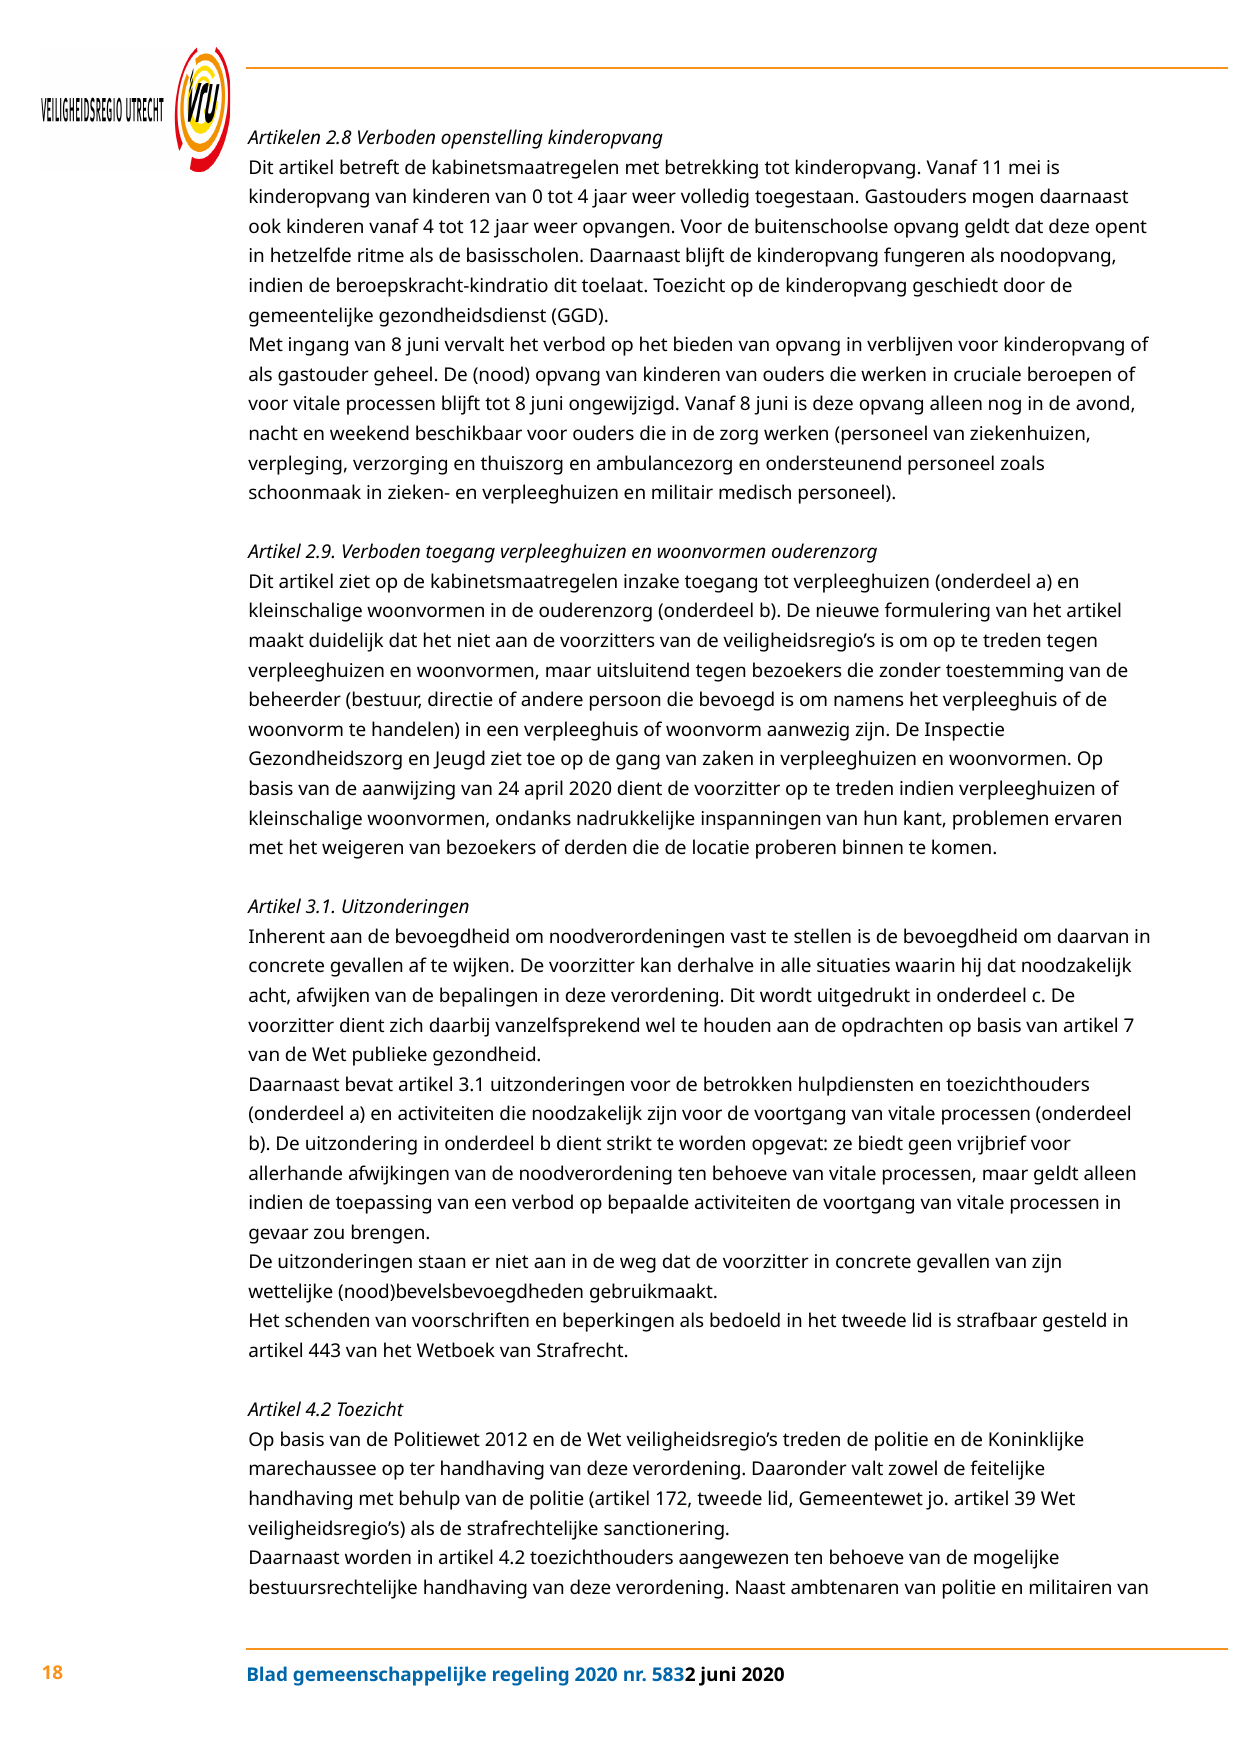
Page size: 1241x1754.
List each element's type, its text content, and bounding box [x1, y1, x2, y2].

picture [41, 47, 231, 172]
text Op basis van de Politiewet 2012 en de Wet veiligheidsregio’s treden de politie en de Koninklijke marechaussee op ter handhaving van deze verordening. Daaronder valt zowel de feitelijke handhaving met behulp van de politie (artikel 172, tweede lid, Gemeentewet jo. artikel 39 Wet veiligheidsregio’s) als de strafrechtelijke sanctionering. [248, 1426, 1152, 1541]
text Artikelen 2.8 Verboden openstelling kinderopvang [248, 124, 1152, 150]
text Artikel 2.9. Verboden toegang verpleeghuizen en woonvormen ouderenzorg [248, 538, 1152, 564]
text Het schenden van voorschriften en beperkingen als bedoeld in het tweede lid is strafbaar gesteld in artikel 443 van het Wetboek van Strafrecht. [248, 1308, 1152, 1363]
text Daarnaast bevat artikel 3.1 uitzonderingen voor de betrokken hulpdiensten en toezichthouders (onderdeel a) en activiteiten die noodzakelijk zijn voor de voortgang van vitale processen (onderdeel b). De uitzondering in onderdeel b dient strikt te worden opgevat: ze biedt geen vrijbrief voor allerhande afwijkingen van de noodverordening ten behoeve van vitale processen, maar geldt alleen indien de toepassing van een verbod op bepaalde activiteiten de voortgang van vitale processen in gevaar zou brengen. [248, 1071, 1152, 1245]
text Met ingang van 8 juni vervalt het verbod op het bieden van opvang in verblijven voor kinderopvang of als gastouder geheel. De (nood) opvang van kinderen van ouders die werken in cruciale beroepen of voor vitale processen blijft tot 8 juni ongewijzigd. Vanaf 8 juni is deze opvang alleen nog in de avond, nacht en weekend beschikbaar voor ouders die in de zorg werken (personeel van ziekenhuizen, verpleging, verzorging en thuiszorg en ambulancezorg en ondersteunend personeel zoals schoonmaak in zieken- en verpleeghuizen en militair medisch personeel). [248, 331, 1152, 505]
text De uitzonderingen staan er niet aan in de weg dat de voorzitter in concrete gevallen van zijn wettelijke (nood)bevelsbevoegdheden gebruikmaakt. [248, 1248, 1152, 1304]
text Inherent aan de bevoegdheid om noodverordeningen vast te stellen is de bevoegdheid om daarvan in concrete gevallen af te wijken. De voorzitter kan derhalve in alle situaties waarin hij dat noodzakelijk acht, afwijken van de bepalingen in deze verordening. Dit wordt uitgedrukt in onderdeel c. De voorzitter dient zich daarbij vanzelfsprekend wel te houden aan de opdrachten op basis van artikel 7 van de Wet publieke gezondheid. [248, 923, 1152, 1067]
text Dit artikel betreft de kabinetsmaatregelen met betrekking tot kinderopvang. Vanaf 11 mei is kinderopvang van kinderen van 0 tot 4 jaar weer volledig toegestaan. Gastouders mogen daarnaast ook kinderen vanaf 4 tot 12 jaar weer opvangen. Voor de buitenschoolse opvang geldt dat deze opent in hetzelfde ritme als de basisscholen. Daarnaast blijft de kinderopvang fungeren als noodopvang, indien de beroepskracht-kindratio dit toelaat. Toezicht op de kinderopvang geschiedt door de gemeentelijke gezondheidsdienst (GGD). [248, 154, 1152, 328]
text Artikel 3.1. Uitzonderingen [248, 893, 1152, 919]
text Daarnaast worden in artikel 4.2 toezichthouders aangewezen ten behoeve van de mogelijke bestuursrechtelijke handhaving van deze verordening. Naast ambtenaren van politie en militairen van [248, 1544, 1152, 1600]
text Artikel 4.2 Toezicht [248, 1396, 1152, 1422]
text Dit artikel ziet op de kabinetsmaatregelen inzake toegang tot verpleeghuizen (onderdeel a) en kleinschalige woonvormen in de ouderenzorg (onderdeel b). De nieuwe formulering van het artikel maakt duidelijk dat het niet aan de voorzitters van de veiligheidsregio’s is om op te treden tegen verpleeghuizen en woonvormen, maar uitsluitend tegen bezoekers die zonder toestemming van de beheerder (bestuur, directie of andere persoon die bevoegd is om namens het verpleeghuis of de woonvorm te handelen) in een verpleeghuis of woonvorm aanwezig zijn. De Inspectie Gezondheidszorg en Jeugd ziet toe op de gang van zaken in verpleeghuizen en woonvormen. Op basis van de aanwijzing van 24 april 2020 dient de voorzitter op te treden indien verpleeghuizen of kleinschalige woonvormen, ondanks nadrukkelijke inspanningen van hun kant, problemen ervaren met het weigeren van bezoekers of derden die de locatie proberen binnen te komen. [248, 568, 1152, 860]
